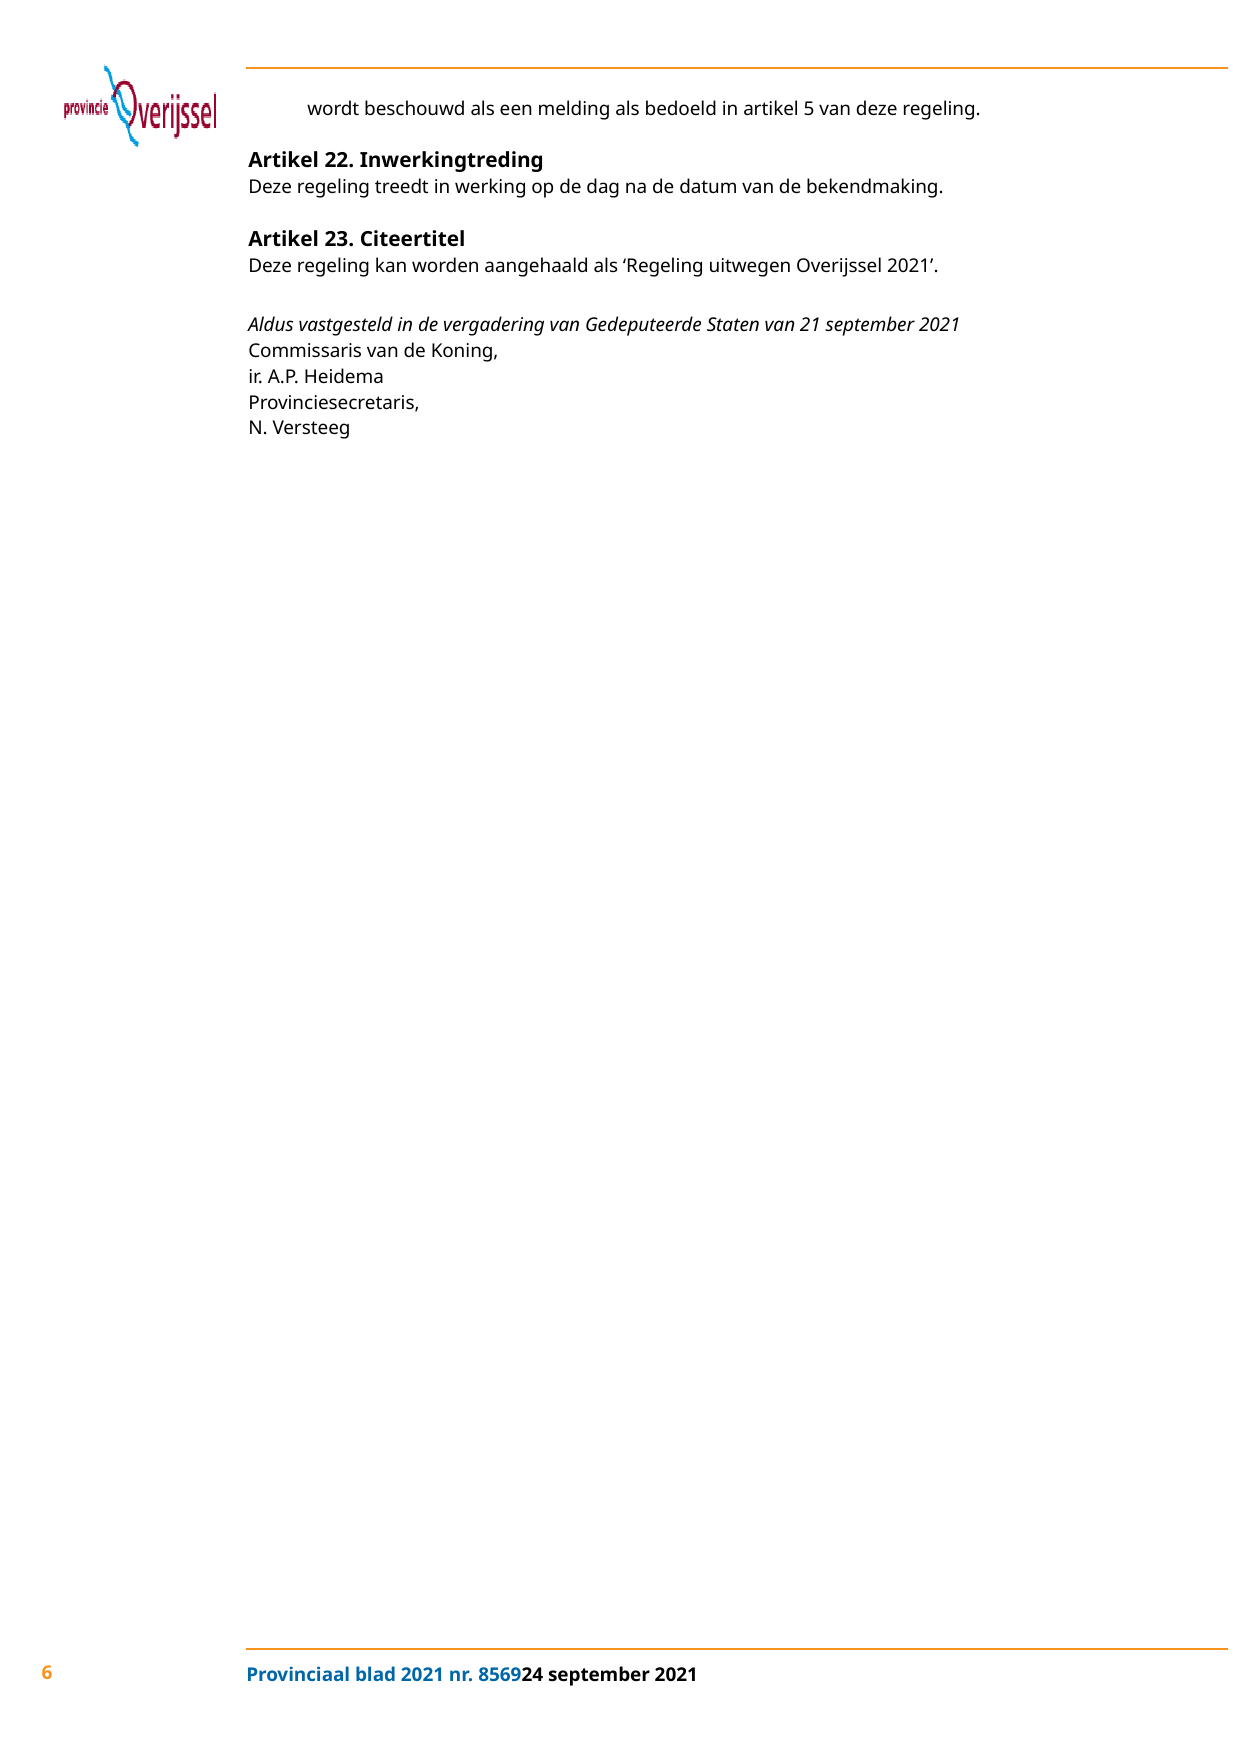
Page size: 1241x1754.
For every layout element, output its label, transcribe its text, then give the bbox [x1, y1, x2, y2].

text Deze regeling treedt in werking op de dag na de datum van de bekendmaking. [248, 174, 1152, 199]
text Commissaris van de Koning, [248, 337, 1152, 363]
text Artikel 22. Inwerkingtreding [248, 145, 1152, 174]
list wordt beschouwd als een melding als bedoeld in artikel 5 van deze regeling. [248, 95, 1152, 121]
text ir. A.P. Heidema [248, 363, 1152, 389]
text Provinciesecretaris, [248, 389, 1152, 414]
text Deze regeling kan worden aangehaald als ‘Regeling uitwegen Overijssel 2021’. [248, 252, 1152, 278]
picture [41, 47, 231, 172]
text N. Versteeg [248, 414, 1152, 440]
text Artikel 23. Citeertitel [248, 224, 1152, 252]
text Aldus vastgesteld in de vergadering van Gedeputeerde Staten van 21 september 2021 [248, 312, 1152, 337]
